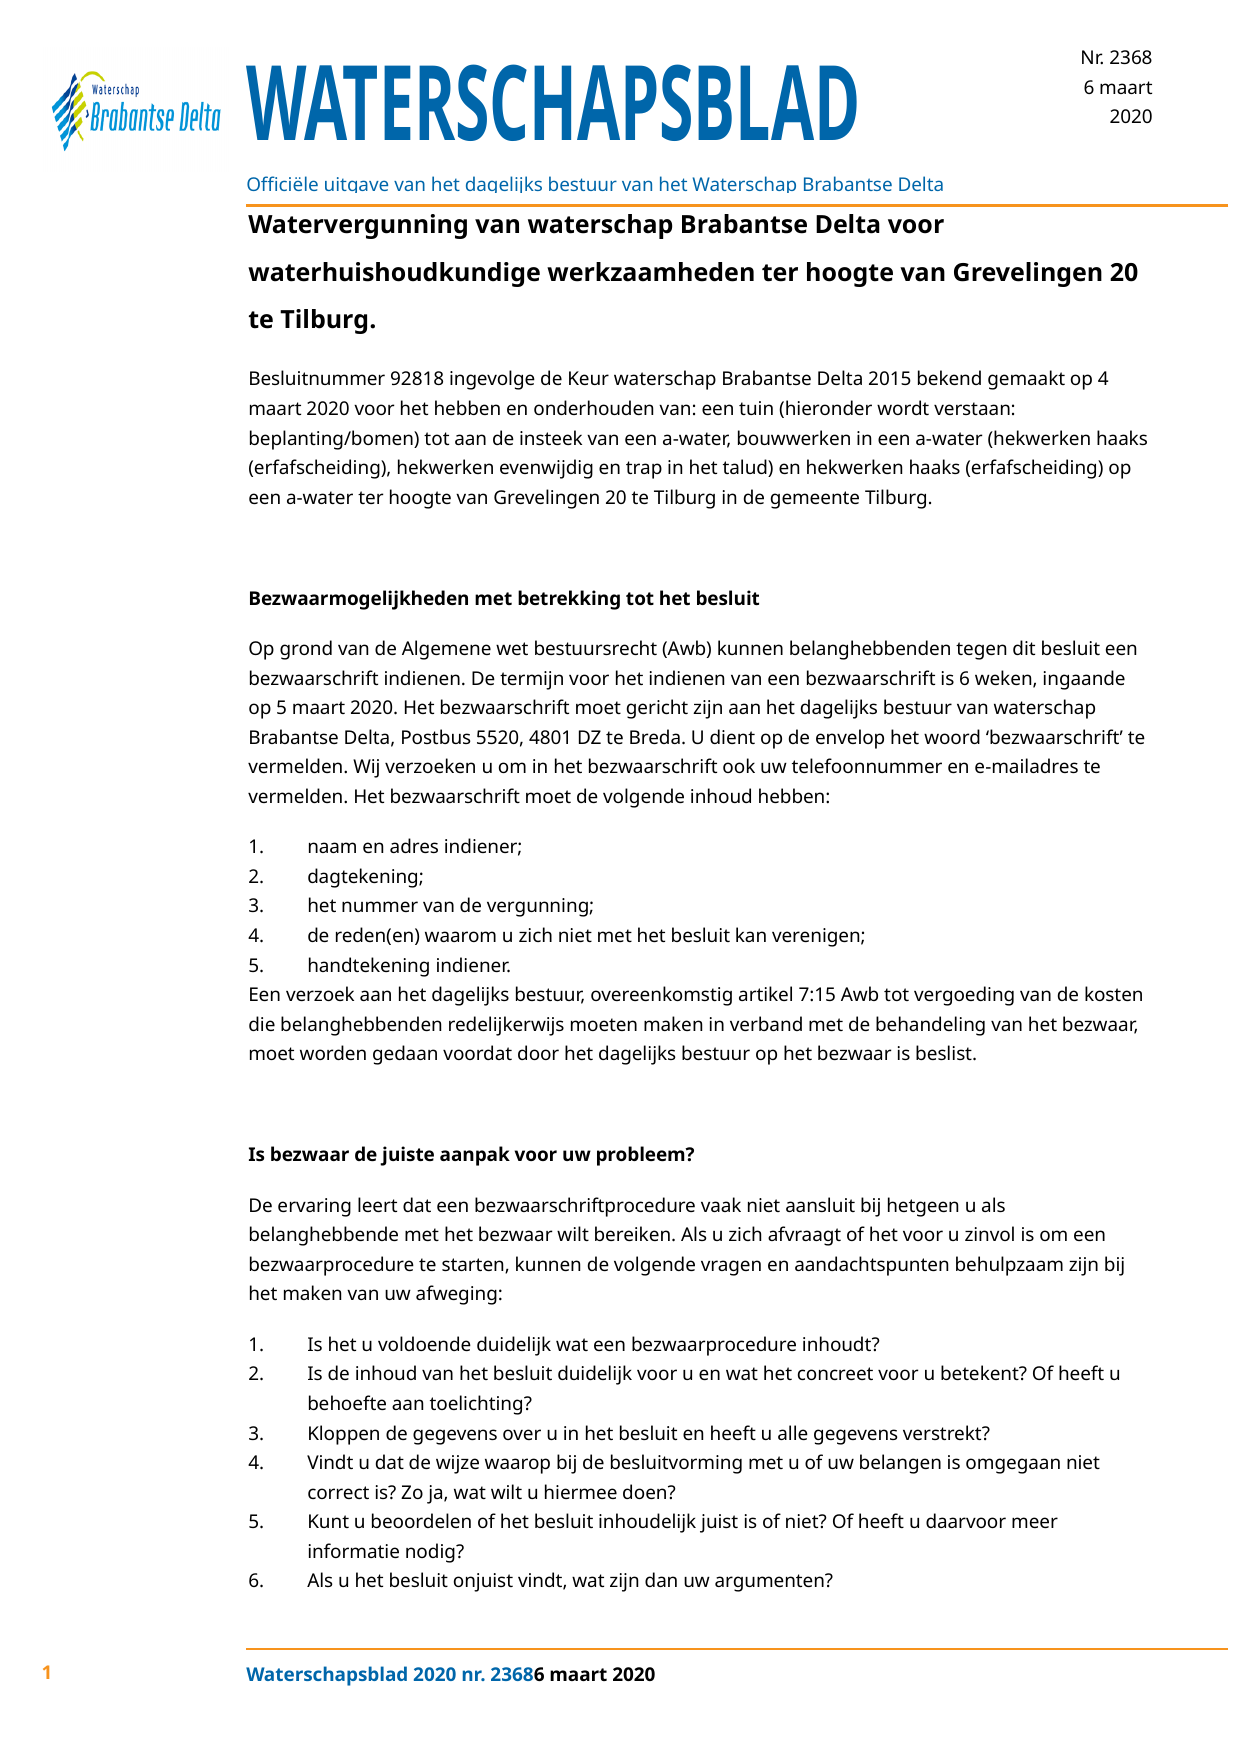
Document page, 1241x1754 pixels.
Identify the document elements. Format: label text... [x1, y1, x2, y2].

text Is bezwaar de juiste aanpak voor uw probleem? [248, 1141, 1152, 1167]
text Bezwaarmogelijkheden met betrekking tot het besluit [248, 585, 1152, 610]
list het nummer van de vergunning; [248, 893, 1152, 918]
list Is de inhoud van het besluit duidelijk voor u en wat het concreet voor u betekent? Of heeft u behoefte aan toelichting? [248, 1361, 1152, 1416]
list naam en adres indiener; [248, 833, 1152, 859]
text Besluitnummer 92818 ingevolge de Keur waterschap Brabantse Delta 2015 bekend gemaakt op 4 maart 2020 voor het hebben en onderhouden van: een tuin (hieronder wordt verstaan: beplanting/bomen) tot aan de insteek van een a-water, bouwwerken in een a-water (hekwerken haaks (erfafscheiding), hekwerken evenwijdig en trap in het talud) en hekwerken haaks (erfafscheiding) op een a-water ter hoogte van Grevelingen 20 te Tilburg in de gemeente Tilburg. [248, 366, 1152, 509]
list dagtekening; [248, 863, 1152, 889]
list Vindt u dat de wijze waarop bij de besluitvorming met u of uw belangen is omgegaan niet correct is? Zo ja, wat wilt u hiermee doen? [248, 1449, 1152, 1504]
picture [41, 47, 231, 172]
list Als u het besluit onjuist vindt, wat zijn dan uw argumenten? [248, 1568, 1152, 1593]
list de reden(en) waarom u zich niet met het besluit kan verenigen; [248, 922, 1152, 948]
list Kunt u beoordelen of het besluit inhoudelijk juist is of niet? Of heeft u daarvoor meer informatie nodig? [248, 1508, 1152, 1564]
text Een verzoek aan het dagelijks bestuur, overeenkomstig artikel 7:15 Awb tot vergoeding van de kosten die belanghebbenden redelijkerwijs moeten maken in verband met de behandeling van het bezwaar, moet worden gedaan voordat door het dagelijks bestuur op het bezwaar is beslist. [248, 981, 1152, 1066]
text De ervaring leert dat een bezwaarschriftprocedure vaak niet aansluit bij hetgeen u als belanghebbende met het bezwaar wilt bereiken. Als u zich afvraagt of het voor u zinvol is om een bezwaarprocedure te starten, kunnen de volgende vragen en aandachtspunten behulpzaam zijn bij het maken van uw afweging: [248, 1192, 1152, 1306]
list Kloppen de gegevens over u in het besluit en heeft u alle gegevens verstrekt? [248, 1420, 1152, 1445]
list Is het u voldoende duidelijk wat een bezwaarprocedure inhoudt? [248, 1331, 1152, 1357]
list handtekening indiener. [248, 952, 1152, 977]
text Op grond van de Algemene wet bestuursrecht (Awb) kunnen belanghebbenden tegen dit besluit een bezwaarschrift indienen. De termijn voor het indienen van een bezwaarschrift is 6 weken, ingaande op 5 maart 2020. Het bezwaarschrift moet gericht zijn aan het dagelijks bestuur van waterschap Brabantse Delta, Postbus 5520, 4801 DZ te Breda. U dient op de envelop het woord ‘bezwaarschrift’ te vermelden. Wij verzoeken u om in het bezwaarschrift ook uw telefoonnummer en e‑mailadres te vermelden. Het bezwaarschrift moet de volgende inhoud hebben: [248, 635, 1152, 809]
text Watervergunning van waterschap Brabantse Delta voor waterhuishoudkundige werkzaamheden ter hoogte van Grevelingen 20 te Tilburg. [248, 207, 1152, 336]
